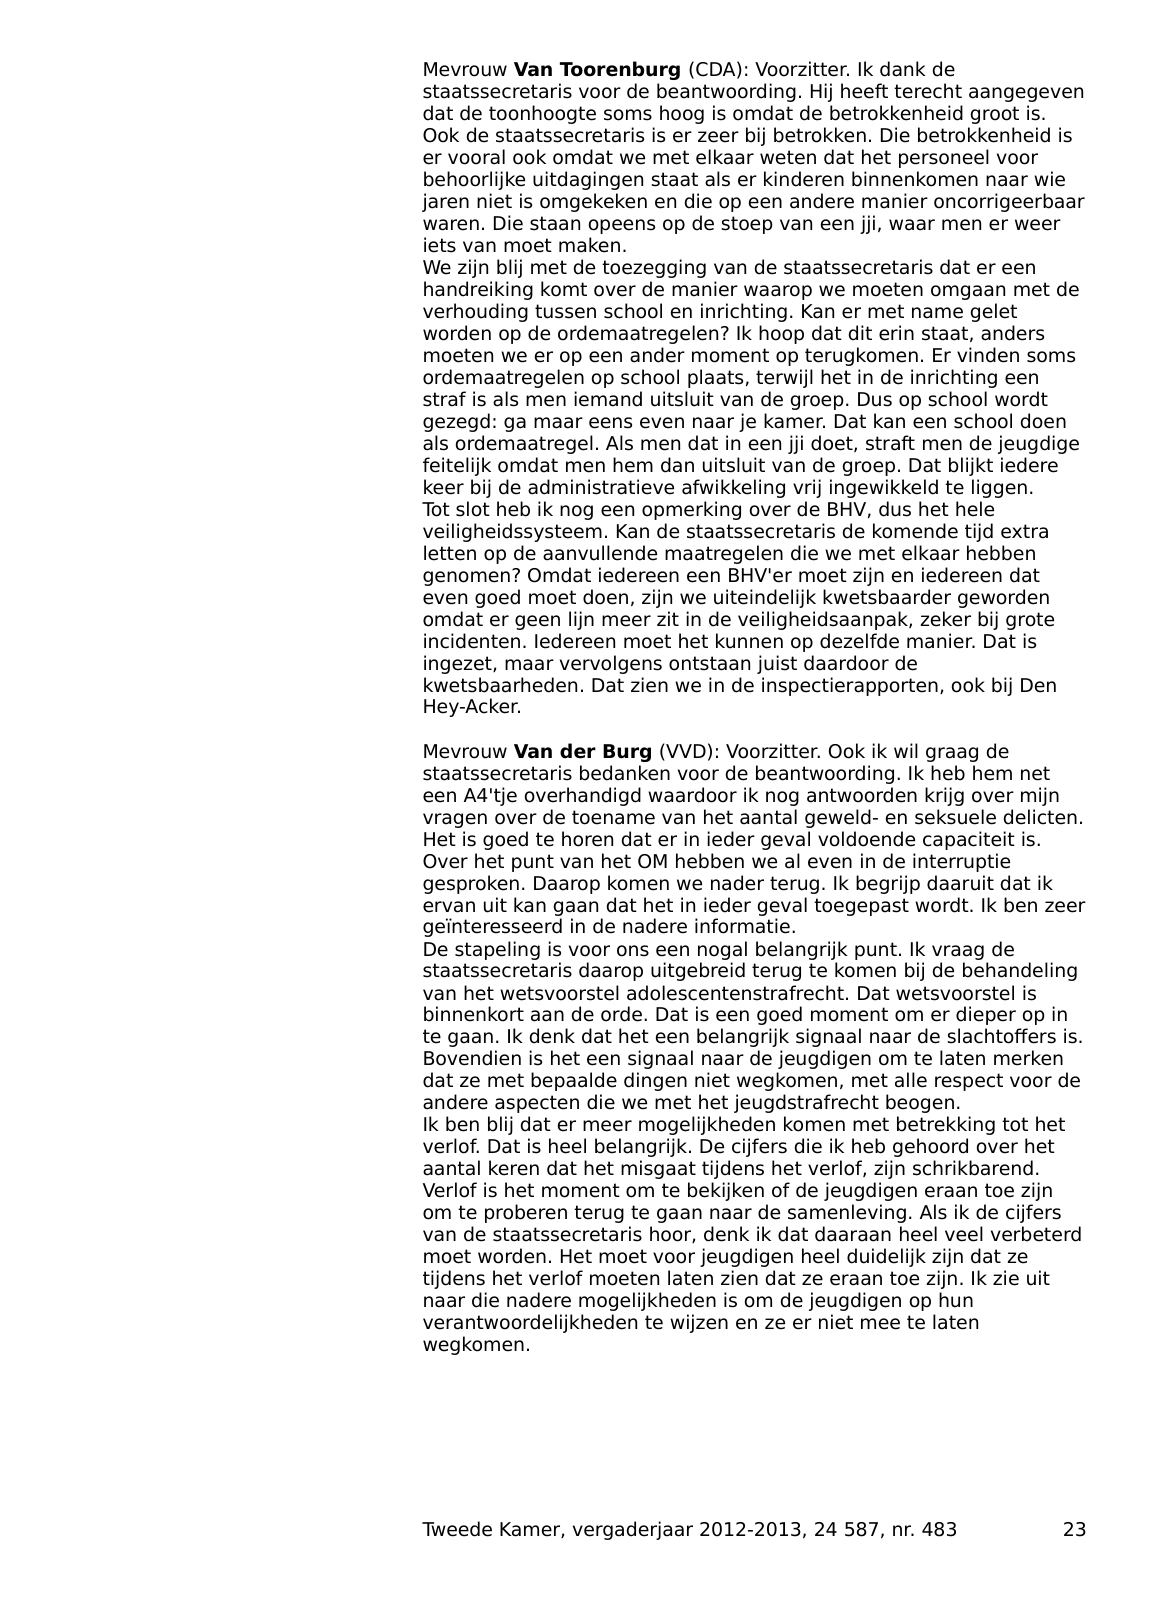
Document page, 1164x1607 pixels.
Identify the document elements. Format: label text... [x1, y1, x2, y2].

text Ik ben blij dat er meer mogelijkheden komen met betrekking tot het verlof. Dat is heel belangrijk. De cijfers die ik heb gehoord over het aantal keren dat het misgaat tijdens het verlof, zijn schrikbarend. Verlof is het moment om te bekijken of de jeugdigen eraan toe zijn om te proberen terug te gaan naar de samenleving. Als ik de cijfers van de staatssecretaris hoor, denk ik dat daaraan heel veel verbeterd moet worden. Het moet voor jeugdigen heel duidelijk zijn dat ze tijdens het verlof moeten laten zien dat ze eraan toe zijn. Ik zie uit naar die nadere mogelijkheden is om de jeugdigen op hun verantwoordelijkheden te wijzen en ze er niet mee te laten wegkomen. [422, 1114, 1087, 1356]
text Tot slot heb ik nog een opmerking over de BHV, dus het hele veiligheidssysteem. Kan de staatssecretaris de komende tijd extra letten op de aanvullende maatregelen die we met elkaar hebben genomen? Omdat iedereen een BHV'er moet zijn en iedereen dat even goed moet doen, zijn we uiteindelijk kwetsbaarder geworden omdat er geen lijn meer zit in de veiligheidsaanpak, zeker bij grote incidenten. Iedereen moet het kunnen op dezelfde manier. Dat is ingezet, maar vervolgens ontstaan juist daardoor de kwetsbaarheden. Dat zien we in de inspectierapporten, ook bij Den Hey-Acker. [422, 499, 1087, 718]
text Mevrouw Van der Burg (VVD): Voorzitter. Ook ik wil graag de staatssecretaris bedanken voor de beantwoording. Ik heb hem net een A4'tje overhandigd waardoor ik nog antwoorden krijg over mijn vragen over de toename van het aantal geweld- en seksuele delicten. Het is goed te horen dat er in ieder geval voldoende capaciteit is. [422, 741, 1087, 851]
text Over het punt van het OM hebben we al even in de interruptie gesproken. Daarop komen we nader terug. Ik begrijp daaruit dat ik ervan uit kan gaan dat het in ieder geval toegepast wordt. Ik ben zeer geïnteresseerd in de nadere informatie. [422, 851, 1087, 938]
text Mevrouw Van Toorenburg (CDA): Voorzitter. Ik dank de staatssecretaris voor de beantwoording. Hij heeft terecht aangegeven dat de toonhoogte soms hoog is omdat de betrokkenheid groot is. Ook de staatssecretaris is er zeer bij betrokken. Die betrokkenheid is er vooral ook omdat we met elkaar weten dat het personeel voor behoorlijke uitdagingen staat als er kinderen binnenkomen naar wie jaren niet is omgekeken en die op een andere manier oncorrigeerbaar waren. Die staan opeens op de stoep van een jji, waar men er weer iets van moet maken. [422, 59, 1087, 257]
text De stapeling is voor ons een nogal belangrijk punt. Ik vraag de staatssecretaris daarop uitgebreid terug te komen bij de behandeling van het wetsvoorstel adolescentenstrafrecht. Dat wetsvoorstel is binnenkort aan de orde. Dat is een goed moment om er dieper op in te gaan. Ik denk dat het een belangrijk signaal naar de slachtoffers is. Bovendien is het een signaal naar de jeugdigen om te laten merken dat ze met bepaalde dingen niet wegkomen, met alle respect voor de andere aspecten die we met het jeugdstrafrecht beogen. [422, 938, 1087, 1114]
text We zijn blij met de toezegging van de staatssecretaris dat er een handreiking komt over de manier waarop we moeten omgaan met de verhouding tussen school en inrichting. Kan er met name gelet worden op de ordemaatregelen? Ik hoop dat dit erin staat, anders moeten we er op een ander moment op terugkomen. Er vinden soms ordemaatregelen op school plaats, terwijl het in de inrichting een straf is als men iemand uitsluit van de groep. Dus op school wordt gezegd: ga maar eens even naar je kamer. Dat kan een school doen als ordemaatregel. Als men dat in een jji doet, straft men de jeugdige feitelijk omdat men hem dan uitsluit van de groep. Dat blijkt iedere keer bij de administratieve afwikkeling vrij ingewikkeld te liggen. [422, 257, 1087, 499]
